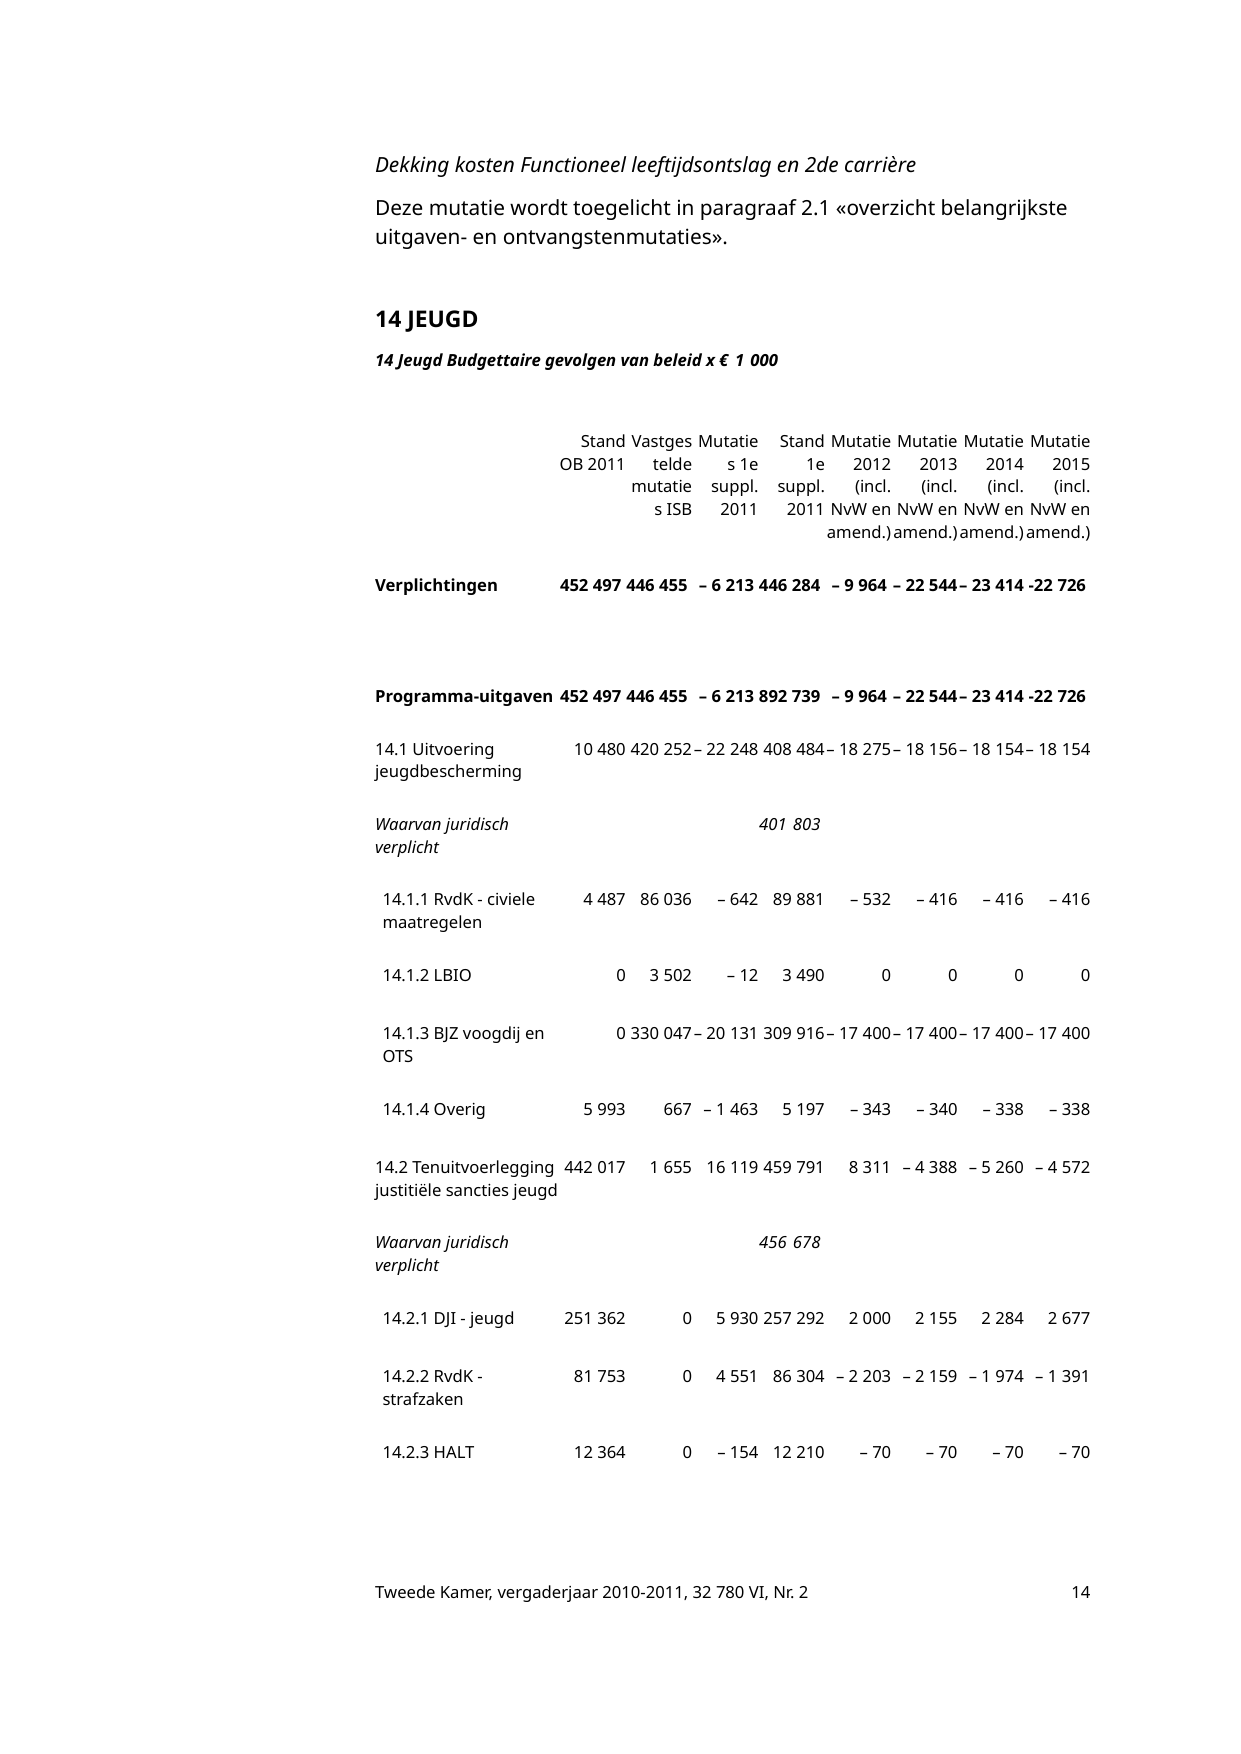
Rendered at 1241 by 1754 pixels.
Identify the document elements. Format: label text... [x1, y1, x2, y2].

table_header Stand 1e suppl. 2011 [758, 430, 824, 573]
table_cell 257 292 [758, 1306, 824, 1365]
table_cell 442 017 [559, 1156, 626, 1231]
table_cell 16 119 [692, 1156, 758, 1231]
table_cell 12 210 [758, 1440, 824, 1499]
table_cell – 338 [957, 1097, 1024, 1156]
table_cell 89 881 [758, 888, 824, 963]
table_cell [692, 813, 758, 888]
table_header Mutaties 1e suppl. 2011 [692, 430, 758, 573]
table_cell – 22 248 [692, 737, 758, 812]
table_cell 4 551 [692, 1365, 758, 1440]
table_cell – 6 213 [692, 684, 758, 737]
table_cell – 4 572 [1024, 1156, 1090, 1231]
table_cell Waarvan juridisch verplicht [375, 813, 559, 888]
table_cell 0 [957, 963, 1024, 1022]
table_cell – 17 400 [1024, 1022, 1090, 1097]
table_cell [825, 813, 891, 888]
table_cell 3 490 [758, 963, 824, 1022]
table_cell – 22 544 [891, 573, 957, 626]
table_cell – 416 [891, 888, 957, 963]
table_cell – 12 [692, 963, 758, 1022]
table_cell [758, 626, 824, 684]
table_cell 10 480 [559, 737, 626, 812]
table_cell 452 497 [559, 684, 626, 737]
table_cell 14.2 Tenuitvoerlegging justitiële sancties jeugd [375, 1156, 559, 1231]
table_cell [375, 1306, 382, 1365]
table_cell [626, 626, 692, 684]
table_cell [957, 1231, 1024, 1306]
table_cell 446 455 [626, 684, 692, 737]
table_cell 5 993 [559, 1097, 626, 1156]
table_cell – 1 974 [957, 1365, 1024, 1440]
text 14 Jeugd Budgettaire gevolgen van beleid x € 1 000 [375, 349, 1090, 372]
table_cell 408 484 [758, 737, 824, 812]
table_cell [375, 626, 382, 684]
table_cell – 23 414 [957, 684, 1024, 737]
table_cell [559, 813, 626, 888]
table_cell – 642 [692, 888, 758, 963]
table_cell [891, 1231, 957, 1306]
table_cell [626, 1231, 692, 1306]
table_cell 251 362 [559, 1306, 626, 1365]
table_cell – 23 414 [957, 573, 1024, 626]
table_cell [1024, 813, 1090, 888]
table_header [375, 430, 382, 573]
table_cell [626, 813, 692, 888]
table_cell 309 916 [758, 1022, 824, 1097]
table_cell – 2 203 [825, 1365, 891, 1440]
table_cell [891, 626, 957, 684]
table_cell 0 [626, 1365, 692, 1440]
table_cell 0 [559, 963, 626, 1022]
table_cell [375, 1022, 382, 1097]
table_cell – 18 156 [891, 737, 957, 812]
table_cell 4 487 [559, 888, 626, 963]
table_cell 14.2.1 DJI - jeugd [382, 1306, 559, 1365]
table_cell – 9 964 [825, 573, 891, 626]
table_cell – 17 400 [825, 1022, 891, 1097]
table_cell [957, 813, 1024, 888]
table_cell 0 [626, 1440, 692, 1499]
table_cell – 18 154 [1024, 737, 1090, 812]
table_cell Verplichtingen [375, 573, 559, 626]
table_cell [825, 626, 891, 684]
text Dekking kosten Functioneel leeftijdsontslag en 2de carrière [375, 150, 1090, 178]
table_cell 3 502 [626, 963, 692, 1022]
table_cell – 9 964 [825, 684, 891, 737]
table_cell 446 284 [758, 573, 824, 626]
table_cell – 343 [825, 1097, 891, 1156]
table_cell 14.2.2 RvdK - strafzaken [382, 1365, 559, 1440]
subtitle 14 JEUGD [375, 303, 1090, 334]
table_cell 5 197 [758, 1097, 824, 1156]
table_cell – 4 388 [891, 1156, 957, 1231]
table_cell – 18 275 [825, 737, 891, 812]
table_header Mutatie 2013 (incl. NvW en amend.) [891, 430, 957, 573]
table_cell 0 [626, 1306, 692, 1365]
table_cell – 532 [825, 888, 891, 963]
table_cell [1024, 1231, 1090, 1306]
table_cell [375, 963, 382, 1022]
table_cell [375, 888, 382, 963]
table_cell 2 284 [957, 1306, 1024, 1365]
table_cell – 340 [891, 1097, 957, 1156]
table_cell – 22 544 [891, 684, 957, 737]
table_cell – 416 [957, 888, 1024, 963]
table_cell 14.1.3 BJZ voogdij en OTS [382, 1022, 559, 1097]
table_cell 330 047 [626, 1022, 692, 1097]
table_cell – 1 391 [1024, 1365, 1090, 1440]
table_header [382, 430, 559, 573]
table_cell 14.1.4 Overig [382, 1097, 559, 1156]
table_cell 5 930 [692, 1306, 758, 1365]
table_cell [375, 1097, 382, 1156]
table_cell 0 [1024, 963, 1090, 1022]
table_cell 14.1 Uitvoering jeugdbescherming [375, 737, 559, 812]
table_cell 459 791 [758, 1156, 824, 1231]
table_cell 2 155 [891, 1306, 957, 1365]
table_cell – 1 463 [692, 1097, 758, 1156]
table_cell 8 311 [825, 1156, 891, 1231]
table_cell [692, 1231, 758, 1306]
table_cell -22 726 [1024, 573, 1090, 626]
table_cell [375, 1365, 382, 1440]
table_cell – 2 159 [891, 1365, 957, 1440]
table_cell 81 753 [559, 1365, 626, 1440]
table_cell 892 739 [758, 684, 824, 737]
table_cell 2 000 [825, 1306, 891, 1365]
table_cell 456 678 [758, 1231, 824, 1306]
table_header Stand OB 2011 [559, 430, 626, 573]
table_cell – 20 131 [692, 1022, 758, 1097]
table_cell – 70 [891, 1440, 957, 1499]
table_cell 0 [891, 963, 957, 1022]
table_cell 452 497 [559, 573, 626, 626]
table_cell 2 677 [1024, 1306, 1090, 1365]
table_header Mutatie 2014 (incl. NvW en amend.) [957, 430, 1024, 573]
table_cell [825, 1231, 891, 1306]
table_cell 1 655 [626, 1156, 692, 1231]
text Deze mutatie wordt toegelicht in paragraaf 2.1 «overzicht belangrijkste uitgaven- en ontvangstenmutaties». [375, 193, 1090, 250]
table_cell – 5 260 [957, 1156, 1024, 1231]
table_cell [1024, 626, 1090, 684]
table_cell [692, 626, 758, 684]
table_cell 86 304 [758, 1365, 824, 1440]
table_header Mutatie 2012 (incl. NvW en amend.) [825, 430, 891, 573]
table_cell [375, 1440, 382, 1499]
table_cell – 18 154 [957, 737, 1024, 812]
table_cell 420 252 [626, 737, 692, 812]
table_cell 14.1.2 LBIO [382, 963, 559, 1022]
table_cell – 17 400 [891, 1022, 957, 1097]
table_header Mutatie 2015 (incl. NvW en amend.) [1024, 430, 1090, 573]
table_cell -22 726 [1024, 684, 1090, 737]
table_cell – 17 400 [957, 1022, 1024, 1097]
table_cell 12 364 [559, 1440, 626, 1499]
table_cell 14.2.3 HALT [382, 1440, 559, 1499]
table_cell – 70 [957, 1440, 1024, 1499]
table_cell 86 036 [626, 888, 692, 963]
table_cell – 6 213 [692, 573, 758, 626]
table_cell Waarvan juridisch verplicht [375, 1231, 559, 1306]
table_cell [559, 1231, 626, 1306]
table_cell – 70 [825, 1440, 891, 1499]
table_cell Programma-uitgaven [375, 684, 559, 737]
table_cell [957, 626, 1024, 684]
table_cell – 70 [1024, 1440, 1090, 1499]
table_cell 14.1.1 RvdK - civiele maatregelen [382, 888, 559, 963]
table_cell 446 455 [626, 573, 692, 626]
table_cell 667 [626, 1097, 692, 1156]
table_cell 0 [825, 963, 891, 1022]
table_cell 0 [559, 1022, 626, 1097]
table_cell [891, 813, 957, 888]
table_header Vastgestelde mutaties ISB [626, 430, 692, 573]
table_cell [559, 626, 626, 684]
table_cell [382, 626, 559, 684]
table_cell – 416 [1024, 888, 1090, 963]
table_cell 401 803 [758, 813, 824, 888]
table_cell – 338 [1024, 1097, 1090, 1156]
table_cell – 154 [692, 1440, 758, 1499]
